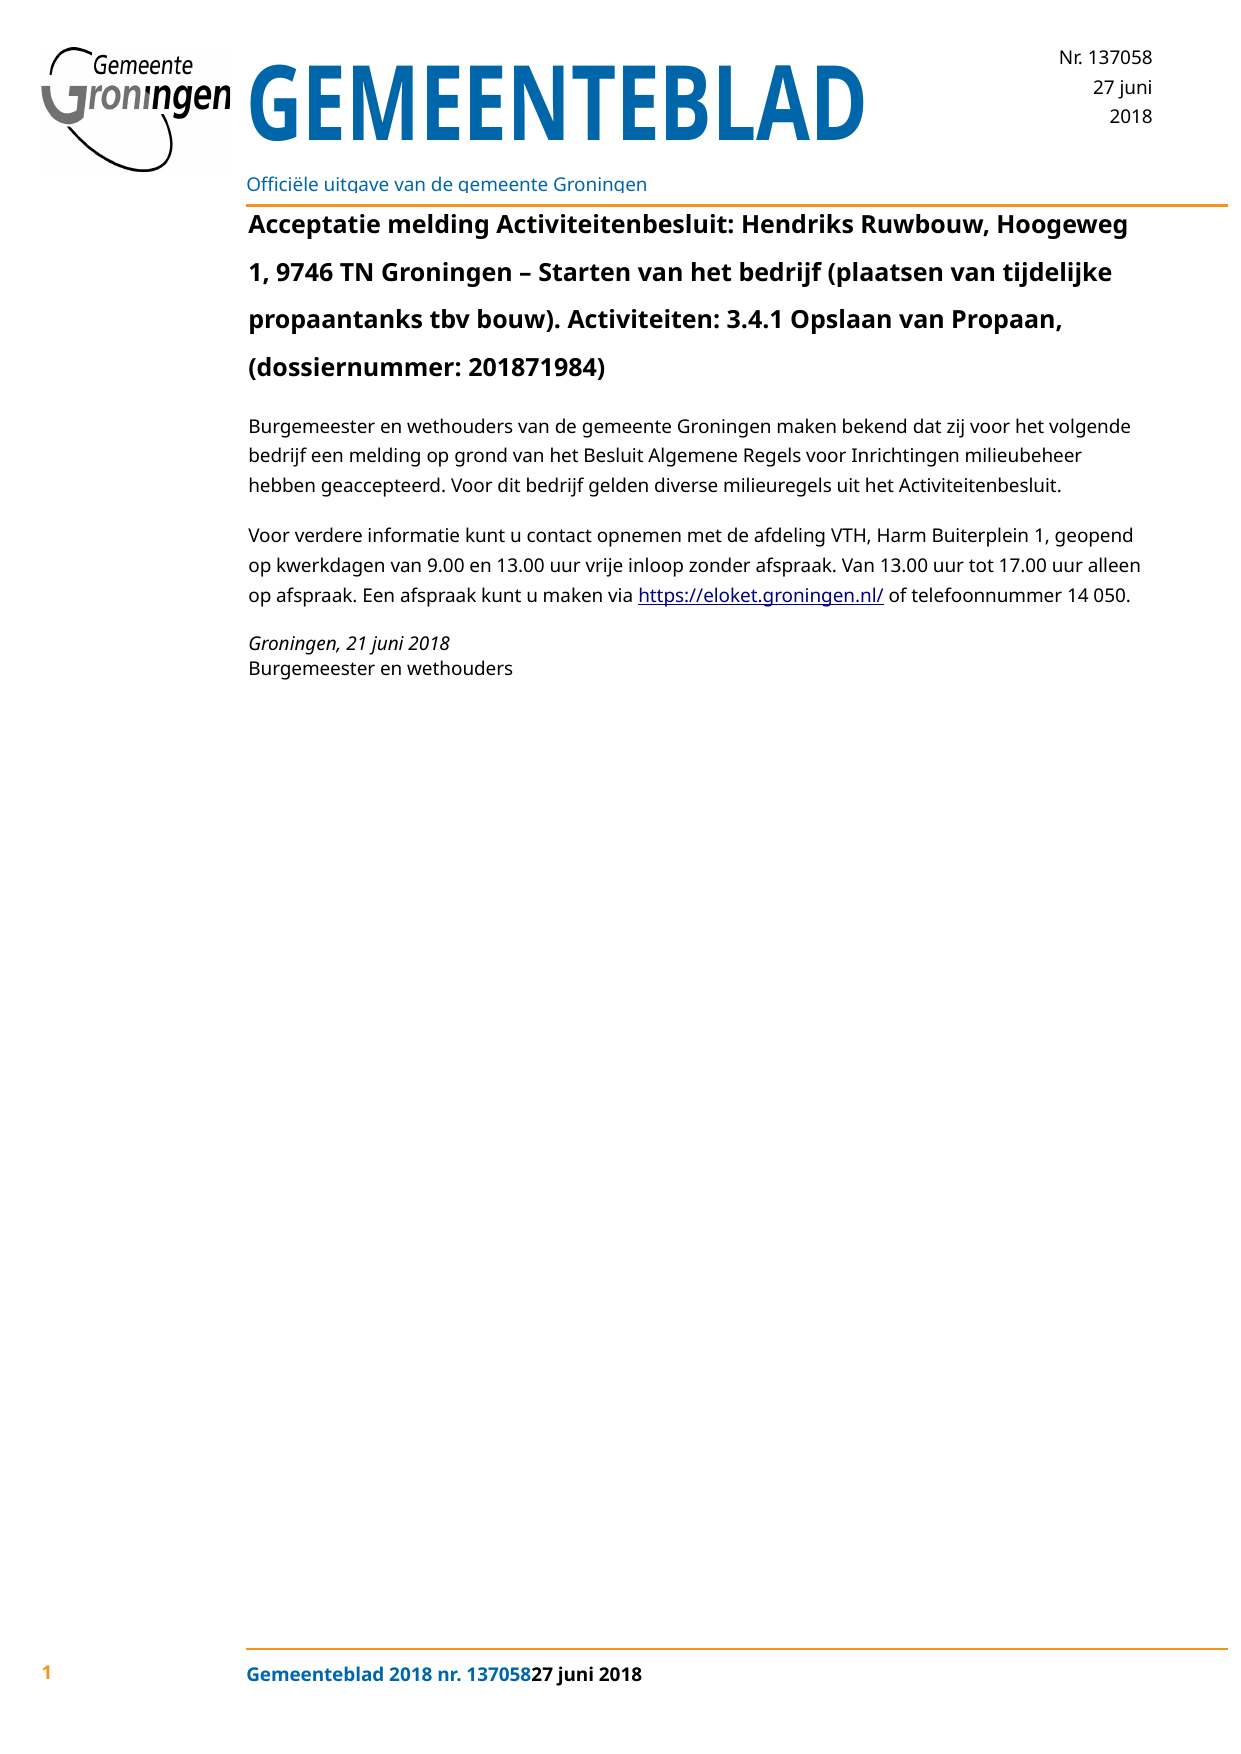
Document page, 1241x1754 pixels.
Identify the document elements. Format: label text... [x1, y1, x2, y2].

picture [41, 47, 231, 172]
text Acceptatie melding Activiteitenbesluit: Hendriks Ruwbouw, Hoogeweg 1, 9746 TN Groningen – Starten van het bedrijf (plaatsen van tijdelijke propaantanks tbv bouw). Activiteiten: 3.4.1 Opslaan van Propaan, (dossiernummer: 201871984) [248, 207, 1152, 384]
text Groningen, 21 juni 2018 [248, 630, 1152, 655]
text Burgemeester en wethouders [248, 655, 1152, 681]
text Burgemeester en wethouders van de gemeente Groningen maken bekend dat zij voor het volgende bedrijf een melding op grond van het Besluit Algemene Regels voor Inrichtingen milieubeheer hebben geaccepteerd. Voor dit bedrijf gelden diverse milieuregels uit het Activiteitenbesluit. [248, 413, 1152, 498]
text Voor verdere informatie kunt u contact opnemen met de afdeling VTH, Harm Buiterplein 1, geopend op kwerkdagen van 9.00 en 13.00 uur vrije inloop zonder afspraak. Van 13.00 uur tot 17.00 uur alleen op afspraak. Een afspraak kunt u maken via https://eloket.groningen.nl/ of telefoonnummer 14 050. [248, 523, 1152, 608]
